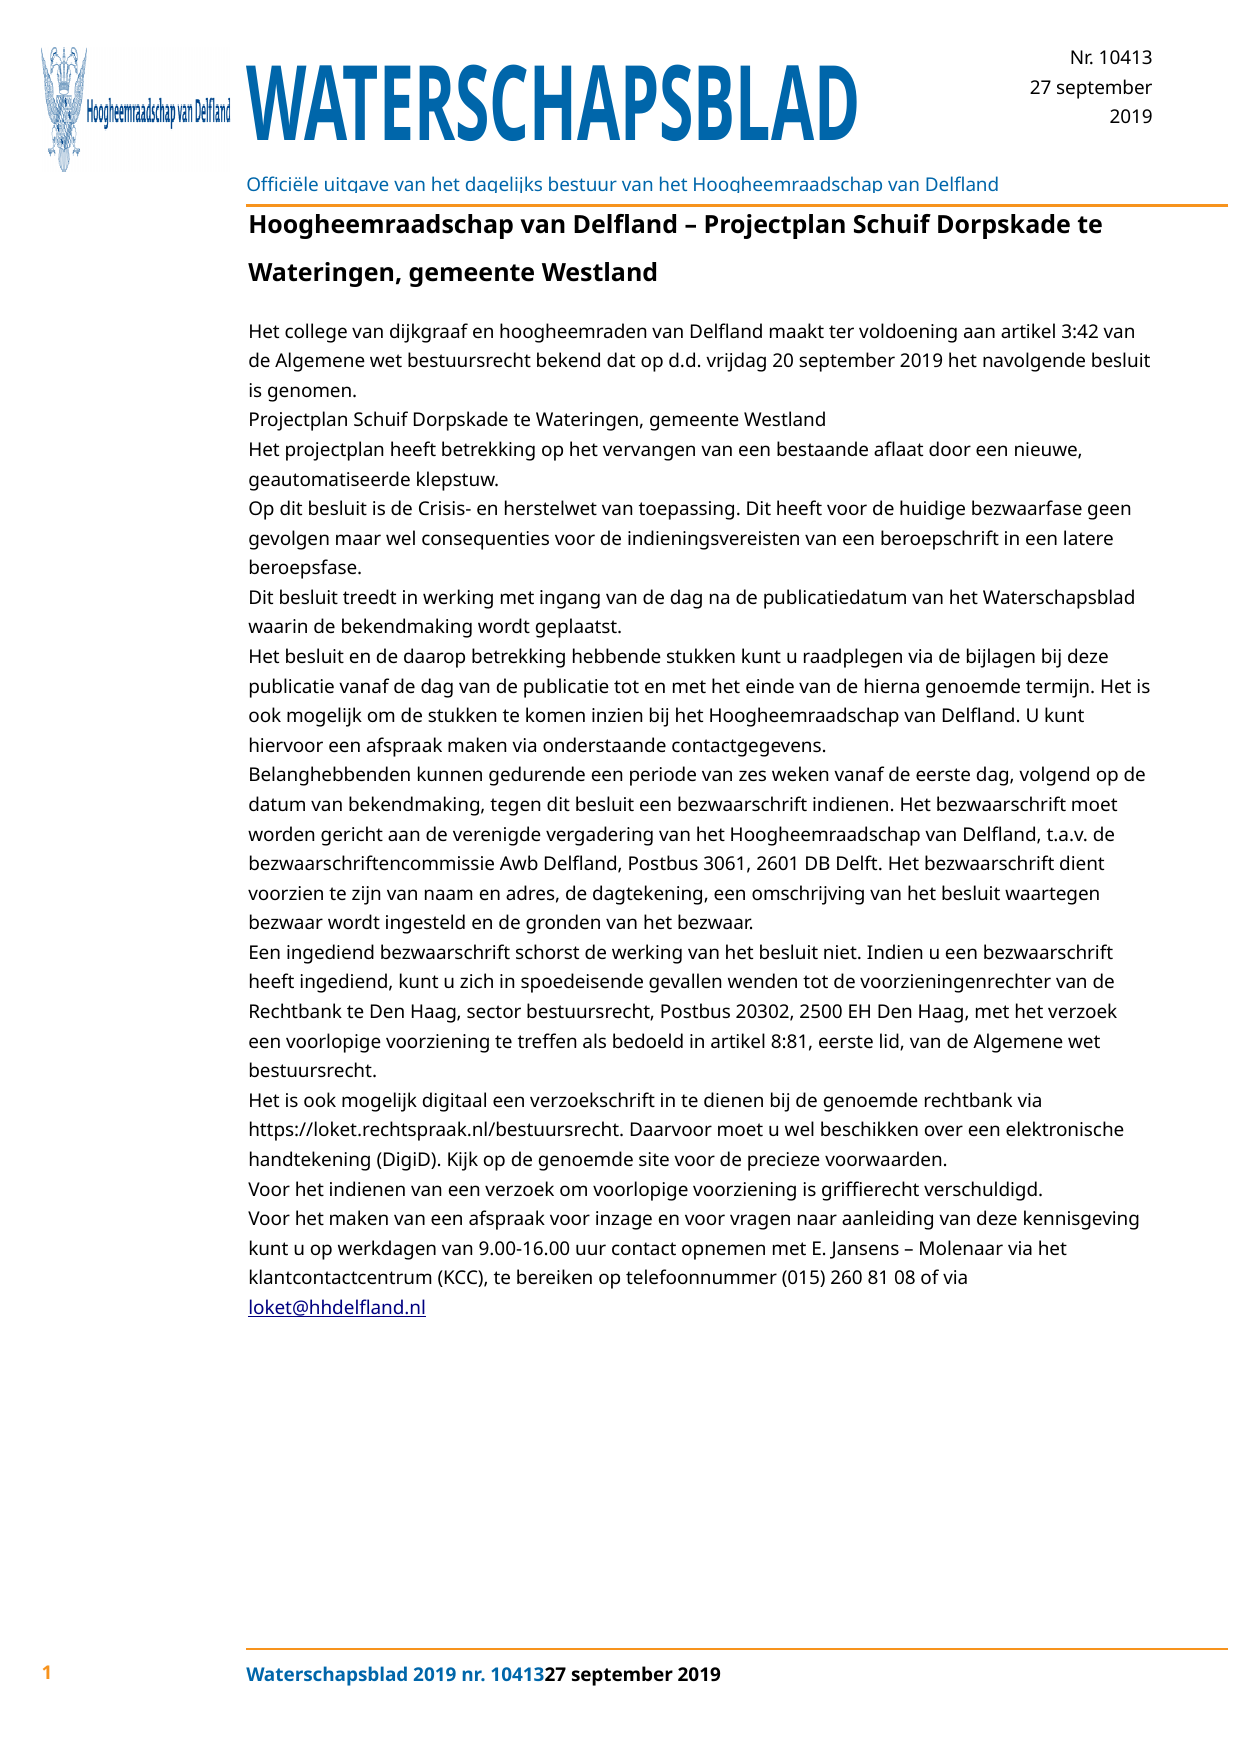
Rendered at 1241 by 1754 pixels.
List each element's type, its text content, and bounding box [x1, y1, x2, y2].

text Het college van dijkgraaf en hoogheemraden van Delfland maakt ter voldoening aan artikel 3:42 van de Algemene wet bestuursrecht bekend dat op d.d. vrijdag 20 september 2019 het navolgende besluit is genomen. [248, 318, 1152, 403]
text Voor het indienen van een verzoek om voorlopige voorziening is griffierecht verschuldigd. [248, 1176, 1152, 1202]
text Belanghebbenden kunnen gedurende een periode van zes weken vanaf de eerste dag, volgend op de datum van bekendmaking, tegen dit besluit een bezwaarschrift indienen. Het bezwaarschrift moet worden gericht aan de verenigde vergadering van het Hoogheemraadschap van Delfland, t.a.v. de bezwaarschriftencommissie Awb Delfland, Postbus 3061, 2601 DB Delft. Het bezwaarschrift dient voorzien te zijn van naam en adres, de dagtekening, een omschrijving van het besluit waartegen bezwaar wordt ingesteld en de gronden van het bezwaar. [248, 762, 1152, 935]
text Dit besluit treedt in werking met ingang van de dag na de publicatiedatum van het Waterschapsblad waarin de bekendmaking wordt geplaatst. [248, 584, 1152, 639]
picture [41, 47, 231, 172]
text Voor het maken van een afspraak voor inzage en voor vragen naar aanleiding van deze kennisgeving kunt u op werkdagen van 9.00-16.00 uur contact opnemen met E. Jansens – Molenaar via het klantcontactcentrum (KCC), te bereiken op telefoonnummer (015) 260 81 08 of via loket@hhdelfland.nl [248, 1205, 1152, 1320]
text Op dit besluit is de Crisis- en herstelwet van toepassing. Dit heeft voor de huidige bezwaarfase geen gevolgen maar wel consequenties voor de indieningsvereisten van een beroepschrift in een latere beroepsfase. [248, 495, 1152, 580]
text Het besluit en de daarop betrekking hebbende stukken kunt u raadplegen via de bijlagen bij deze publicatie vanaf de dag van de publicatie tot en met het einde van de hierna genoemde termijn. Het is ook mogelijk om de stukken te komen inzien bij het Hoogheemraadschap van Delfland. U kunt hiervoor een afspraak maken via onderstaande contactgegevens. [248, 643, 1152, 758]
text Projectplan Schuif Dorpskade te Wateringen, gemeente Westland [248, 407, 1152, 432]
text Het projectplan heeft betrekking op het vervangen van een bestaande aflaat door een nieuwe, geautomatiseerde klepstuw. [248, 436, 1152, 492]
text Het is ook mogelijk digitaal een verzoekschrift in te dienen bij de genoemde rechtbank via https://loket.rechtspraak.nl/bestuursrecht. Daarvoor moet u wel beschikken over een elektronische handtekening (DigiD). Kijk op de genoemde site voor de precieze voorwaarden. [248, 1087, 1152, 1172]
text Hoogheemraadschap van Delfland – Projectplan Schuif Dorpskade te Wateringen, gemeente Westland [248, 207, 1152, 288]
text Een ingediend bezwaarschrift schorst de werking van het besluit niet. Indien u een bezwaarschrift heeft ingediend, kunt u zich in spoedeisende gevallen wenden tot de voorzieningenrechter van de Rechtbank te Den Haag, sector bestuursrecht, Postbus 20302, 2500 EH Den Haag, met het verzoek een voorlopige voorziening te treffen als bedoeld in artikel 8:81, eerste lid, van de Algemene wet bestuursrecht. [248, 939, 1152, 1083]
